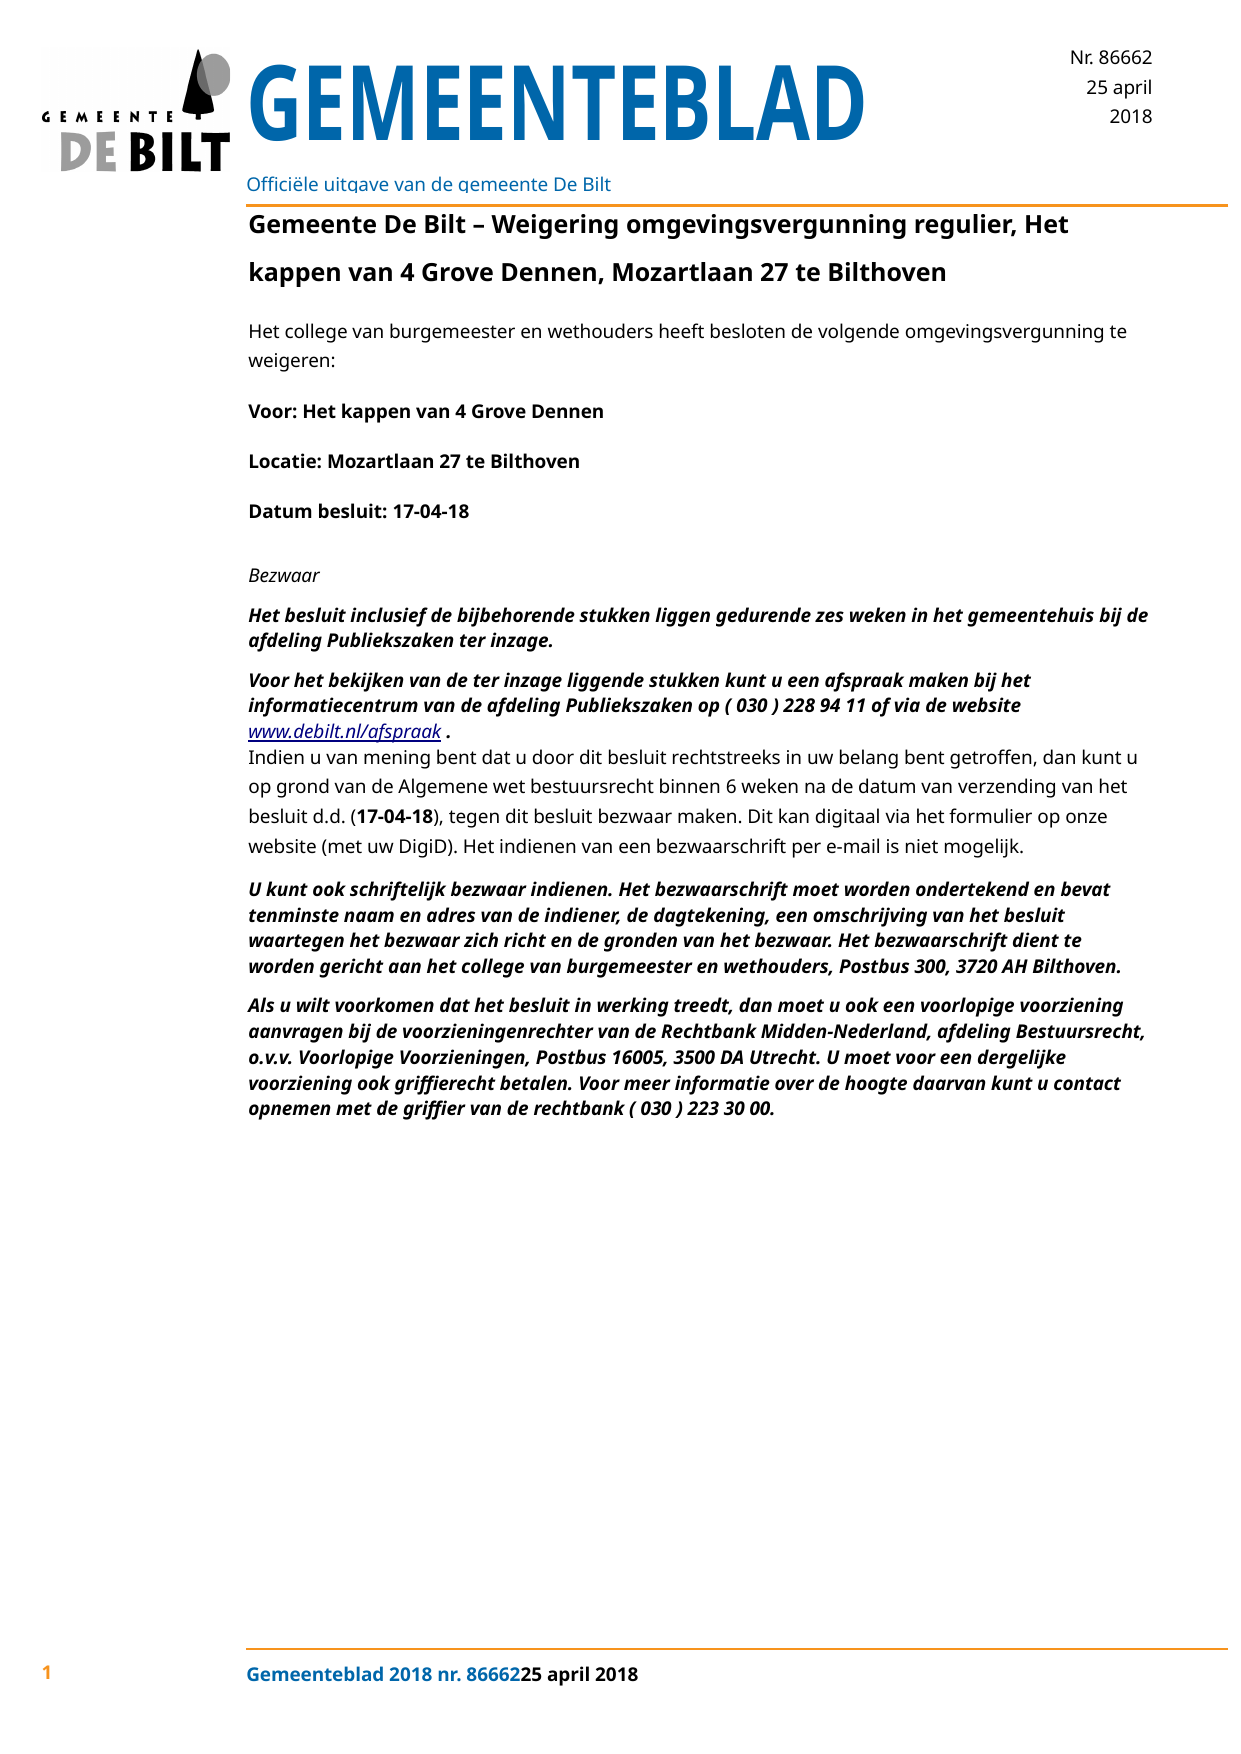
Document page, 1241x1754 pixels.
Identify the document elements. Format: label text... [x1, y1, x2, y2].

text Voor: Het kappen van 4 Grove Dennen [248, 398, 1152, 424]
text Bezwaar [248, 563, 1152, 588]
text U kunt ook schriftelijk bezwaar indienen. Het bezwaarschrift moet worden ondertekend en bevat tenminste naam en adres van de indiener, de dagtekening, een omschrijving van het besluit waartegen het bezwaar zich richt en de gronden van het bezwaar. Het bezwaarschrift dient te worden gericht aan het college van burgemeester en wethouders, Postbus 300, 3720 AH Bilthoven. [248, 876, 1152, 979]
text Locatie: Mozartlaan 27 te Bilthoven [248, 448, 1152, 474]
text Voor het bekijken van de ter inzage liggende stukken kunt u een afspraak maken bij het informatiecentrum van de afdeling Publiekszaken op ( 030 ) 228 94 11 of via de website www.debilt.nl/afspraak . [248, 667, 1152, 744]
text Het besluit inclusief de bijbehorende stukken liggen gedurende zes weken in het gemeentehuis bij de afdeling Publiekszaken ter inzage. [248, 602, 1152, 653]
text Datum besluit: 17-04-18 [248, 499, 1152, 524]
text Het college van burgemeester en wethouders heeft besloten de volgende omgevingsvergunning te weigeren: [248, 318, 1152, 373]
text Indien u van mening bent dat u door dit besluit rechtstreeks in uw belang bent getroffen, dan kunt u op grond van de Algemene wet bestuursrecht binnen 6 weken na de datum van verzending van het besluit d.d. (17-04-18), tegen dit besluit bezwaar maken. Dit kan digitaal via het formulier op onze website (met uw DigiD). Het indienen van een bezwaarschrift per e-mail is niet mogelijk. [248, 744, 1152, 859]
picture [41, 47, 231, 172]
text Als u wilt voorkomen dat het besluit in werking treedt, dan moet u ook een voorlopige voorziening aanvragen bij de voorzieningenrechter van de Rechtbank Midden-Nederland, afdeling Bestuursrecht, o.v.v. Voorlopige Voorzieningen, Postbus 16005, 3500 DA Utrecht. U moet voor een dergelijke voorziening ook griffierecht betalen. Voor meer informatie over de hoogte daarvan kunt u contact opnemen met de griffier van de rechtbank ( 030 ) 223 30 00. [248, 992, 1152, 1121]
text Gemeente De Bilt – Weigering omgevingsvergunning regulier, Het kappen van 4 Grove Dennen, Mozartlaan 27 te Bilthoven [248, 207, 1152, 288]
